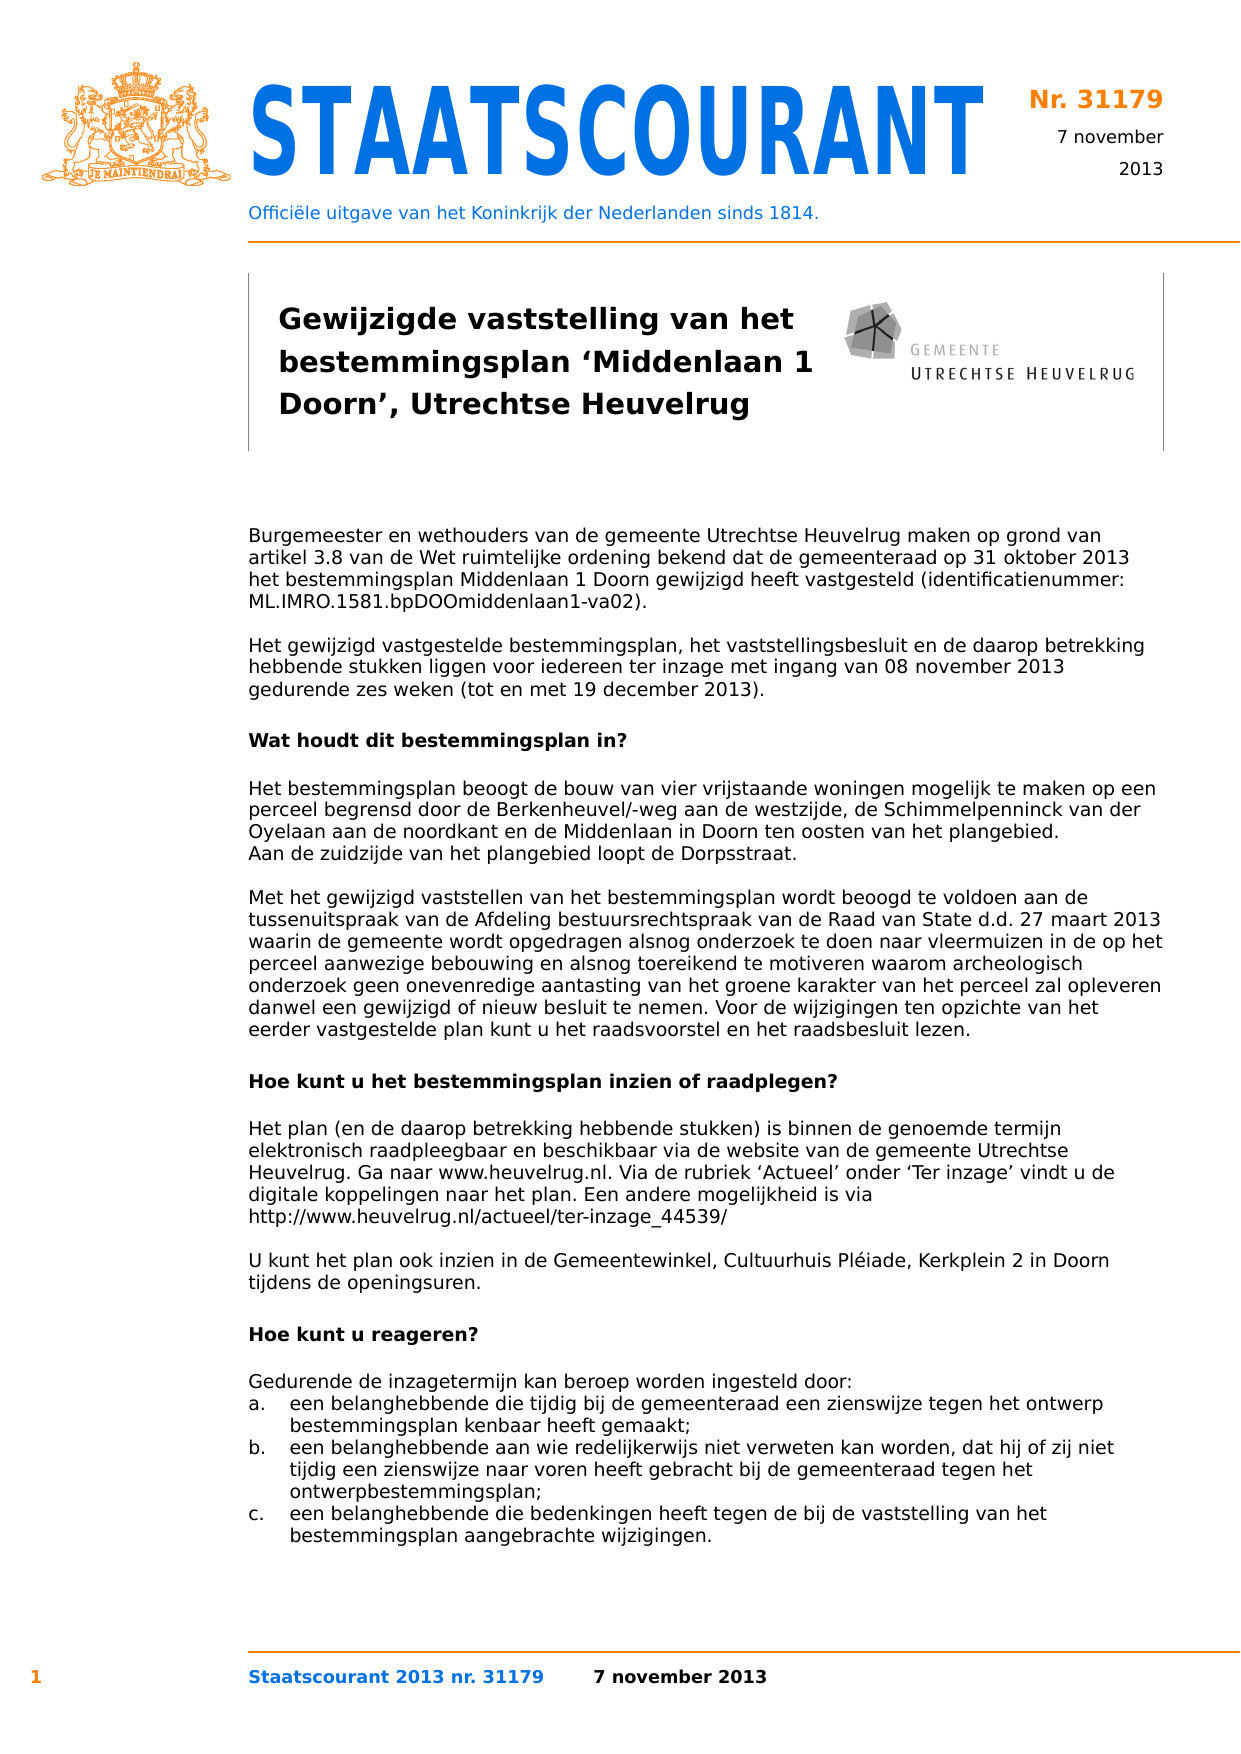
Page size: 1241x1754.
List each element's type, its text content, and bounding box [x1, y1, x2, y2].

subtitle Wat houdt dit bestemmingsplan in? [248, 730, 1163, 752]
text Het bestemmingsplan beoogt de bouw van vier vrijstaande woningen mogelijk te maken op een perceel begrensd door de Berkenheuvel/-weg aan de westzijde, de Schimmelpenninck van der Oyelaan aan de noordkant en de Middenlaan in Doorn ten oosten van het plangebied. [248, 777, 1163, 843]
subtitle Hoe kunt u reageren? [248, 1324, 1163, 1346]
text Burgemeester en wethouders van de gemeente Utrechtse Heuvelrug maken op grond van artikel 3.8 van de Wet ruimtelijke ordening bekend dat de gemeenteraad op 31 oktober 2013 het bestemmingsplan Middenlaan 1 Doorn gewijzigd heeft vastgesteld (identificatienummer: ML.IMRO.1581.bpDOOmiddenlaan1-va02). [248, 525, 1163, 613]
text Gedurende de inzagetermijn kan beroep worden ingesteld door: [248, 1371, 1163, 1393]
table_header STAATSCOURANT [248, 62, 998, 203]
text b. een belanghebbende aan wie redelijkerwijs niet verweten kan worden, dat hij of zij niet tijdig een zienswijze naar voren heeft gebracht bij de gemeenteraad tegen het ontwerpbestemmingsplan; [248, 1437, 1163, 1503]
picture [41, 62, 231, 186]
table_header [25, 62, 248, 241]
text Met het gewijzigd vaststellen van het bestemmingsplan wordt beoogd te voldoen aan de tussenuitspraak van de Afdeling bestuursrechtspraak van de Raad van State d.d. 27 maart 2013 waarin de gemeente wordt opgedragen alsnog onderzoek te doen naar vleermuizen in de op het perceel aanwezige bebouwing en alsnog toereikend te motiveren waarom archeologisch onderzoek geen onevenredige aantasting van het groene karakter van het perceel zal opleveren danwel een gewijzigd of nieuw besluit te nemen. Voor de wijzigingen ten opzichte van het eerder vastgestelde plan kunt u het raadsvoorstel en het raadsbesluit lezen. [248, 887, 1163, 1041]
text c. een belanghebbende die bedenkingen heeft tegen de bij de vaststelling van het bestemmingsplan aangebrachte wijzigingen. [248, 1503, 1163, 1547]
text U kunt het plan ook inzien in de Gemeentewinkel, Cultuurhuis Pléiade, Kerkplein 2 in Doorn tijdens de openingsuren. [248, 1250, 1163, 1294]
table_header Nr. 31179 [998, 62, 1240, 121]
text Het gewijzigd vastgestelde bestemmingsplan, het vaststellingsbesluit en de daarop betrekking hebbende stukken liggen voor iedereen ter inzage met ingang van 08 november 2013 gedurende zes weken (tot en met 19 december 2013). [248, 634, 1163, 700]
text Aan de zuidzijde van het plangebied loopt de Dorpsstraat. [248, 843, 1163, 865]
text Het plan (en de daarop betrekking hebbende stukken) is binnen de genoemde termijn elektronisch raadpleegbaar en beschikbaar via de website van de gemeente Utrechtse Heuvelrug. Ga naar www.heuvelrug.nl. Via de rubriek ‘Actueel’ onder ‘Ter inzage’ vindt u de digitale koppelingen naar het plan. Een andere mogelijkheid is via http://www.heuvelrug.nl/actueel/ter-inzage_44539/ [248, 1118, 1163, 1228]
picture [844, 302, 1134, 380]
table_cell 2013 [998, 153, 1240, 203]
subtitle Hoe kunt u het bestemmingsplan inzien of raadplegen? [248, 1071, 1163, 1093]
table_cell Officiële uitgave van het Koninkrijk der Nederlanden sinds 1814. [248, 203, 1240, 241]
subtitle Gewijzigde vaststelling van het bestemmingsplan ‘Middenlaan 1 Doorn’, Utrechtse Heuvelrug [249, 273, 1163, 451]
text a. een belanghebbende die tijdig bij de gemeenteraad een zienswijze tegen het ontwerp bestemmingsplan kenbaar heeft gemaakt; [248, 1393, 1163, 1437]
table_cell 7 november [998, 121, 1240, 153]
